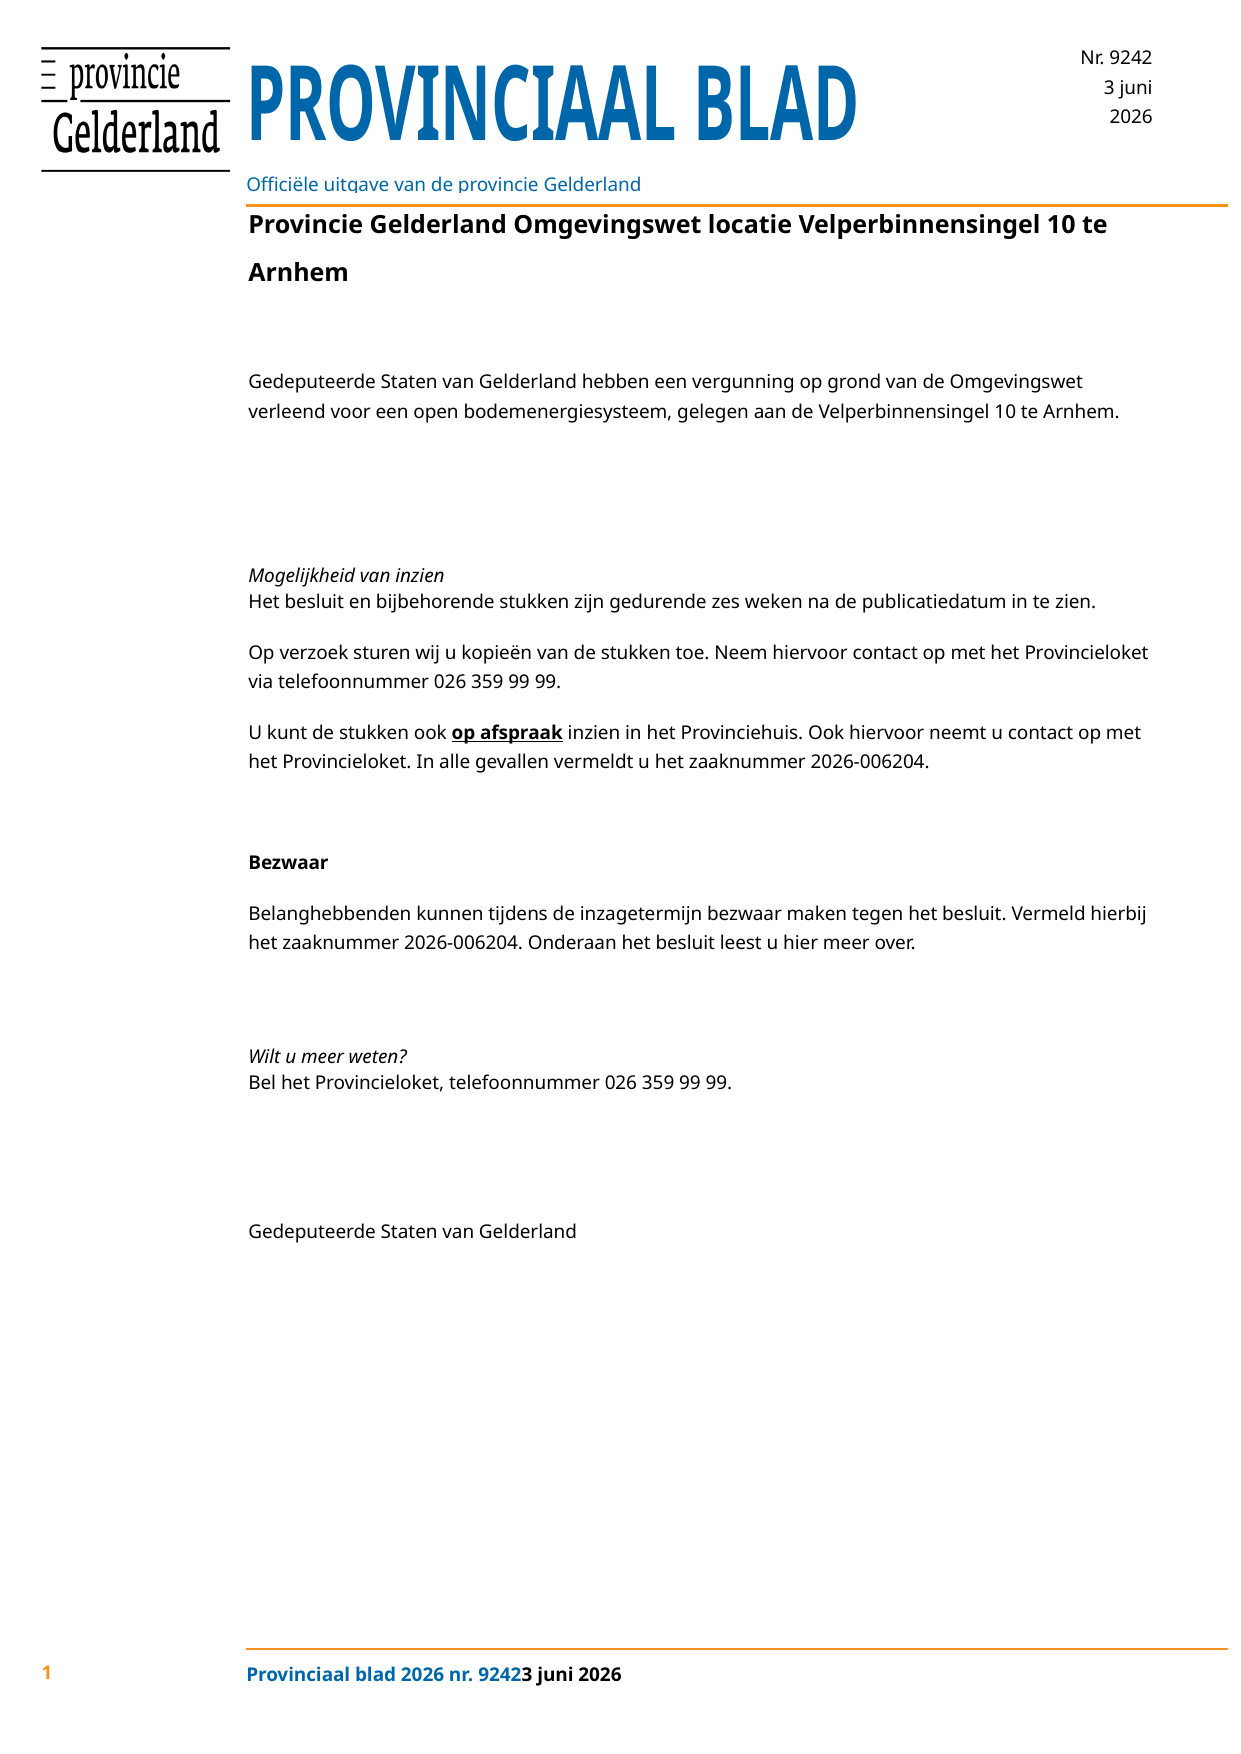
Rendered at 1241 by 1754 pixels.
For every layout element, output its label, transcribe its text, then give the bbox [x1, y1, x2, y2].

text Belanghebbenden kunnen tijdens de inzagetermijn bezwaar maken tegen het besluit. Vermeld hierbij het zaaknummer 2026-006204. Onderaan het besluit leest u hier meer over. [248, 900, 1152, 955]
text U kunt de stukken ook op afspraak inzien in het Provinciehuis. Ook hiervoor neemt u contact op met het Provincieloket. In alle gevallen vermeldt u het zaaknummer 2026-006204. [248, 719, 1152, 774]
text Wilt u meer weten? [248, 1044, 1152, 1069]
text Het besluit en bijbehorende stukken zijn gedurende zes weken na de publicatiedatum in te zien. [248, 588, 1152, 614]
text Mogelijkheid van inzien [248, 563, 1152, 588]
text Bezwaar [248, 849, 1152, 875]
text Bel het Provincieloket, telefoonnummer 026 359 99 99. [248, 1069, 1152, 1095]
text Gedeputeerde Staten van Gelderland hebben een vergunning op grond van de Omgevingswet verleend voor een open bodemenergiesysteem, gelegen aan de Velperbinnensingel 10 te Arnhem. [248, 368, 1152, 424]
picture [41, 47, 231, 172]
text Gedeputeerde Staten van Gelderland [248, 1218, 1152, 1244]
text Op verzoek sturen wij u kopieën van de stukken toe. Neem hiervoor contact op met het Provincieloket via telefoonnummer 026 359 99 99. [248, 639, 1152, 694]
text Provincie Gelderland Omgevingswet locatie Velperbinnensingel 10 te Arnhem [248, 207, 1152, 288]
